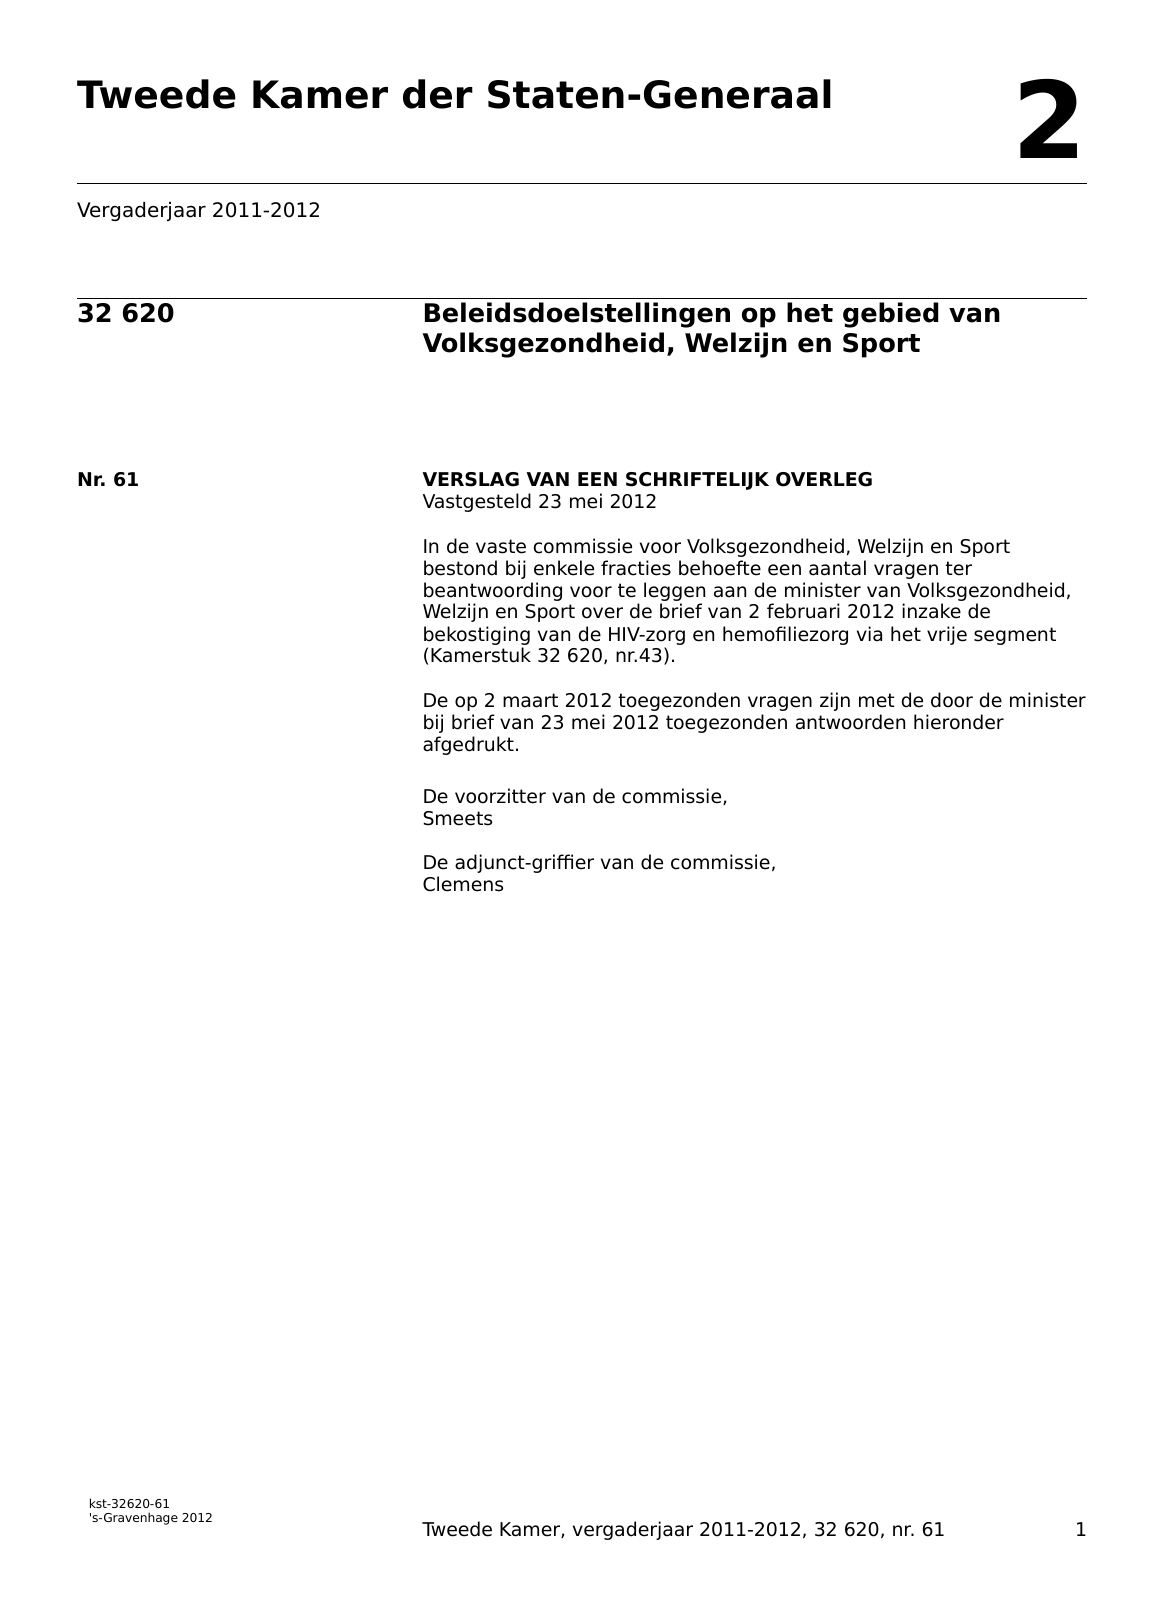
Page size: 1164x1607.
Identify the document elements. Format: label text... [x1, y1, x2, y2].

text Vastgesteld 23 mei 2012 [422, 491, 1087, 513]
table_header 2 [886, 59, 1087, 183]
table_cell Vergaderjaar 2011-2012 [77, 184, 1087, 298]
text In de vaste commissie voor Volksgezondheid, Welzijn en Sport bestond bij enkele fracties behoefte een aantal vragen ter beantwoording voor te leggen aan de minister van Volksgezondheid, Welzijn en Sport over de brief van 2 februari 2012 inzake de bekostiging van de HIV-zorg en hemofiliezorg via het vrije segment (Kamerstuk 32 620, nr.43). [422, 536, 1087, 667]
text De op 2 maart 2012 toegezonden vragen zijn met de door de minister bij brief van 23 mei 2012 toegezonden antwoorden hieronder afgedrukt. [422, 689, 1087, 756]
subtitle 32 620 Beleidsdoelstellingen op het gebied van Volksgezondheid, Welzijn en Sport [77, 299, 1087, 358]
text De adjunct-griffier van de commissie, Clemens [422, 852, 1087, 896]
text De voorzitter van de commissie, Smeets [422, 786, 1087, 829]
table_header Tweede Kamer der Staten-Generaal [77, 59, 886, 183]
text kst-32620-61 [88, 1497, 323, 1511]
text 's-Gravenhage 2012 [88, 1511, 323, 1525]
subtitle Nr. 61 VERSLAG VAN EEN SCHRIFTELIJK OVERLEG [77, 469, 1087, 491]
